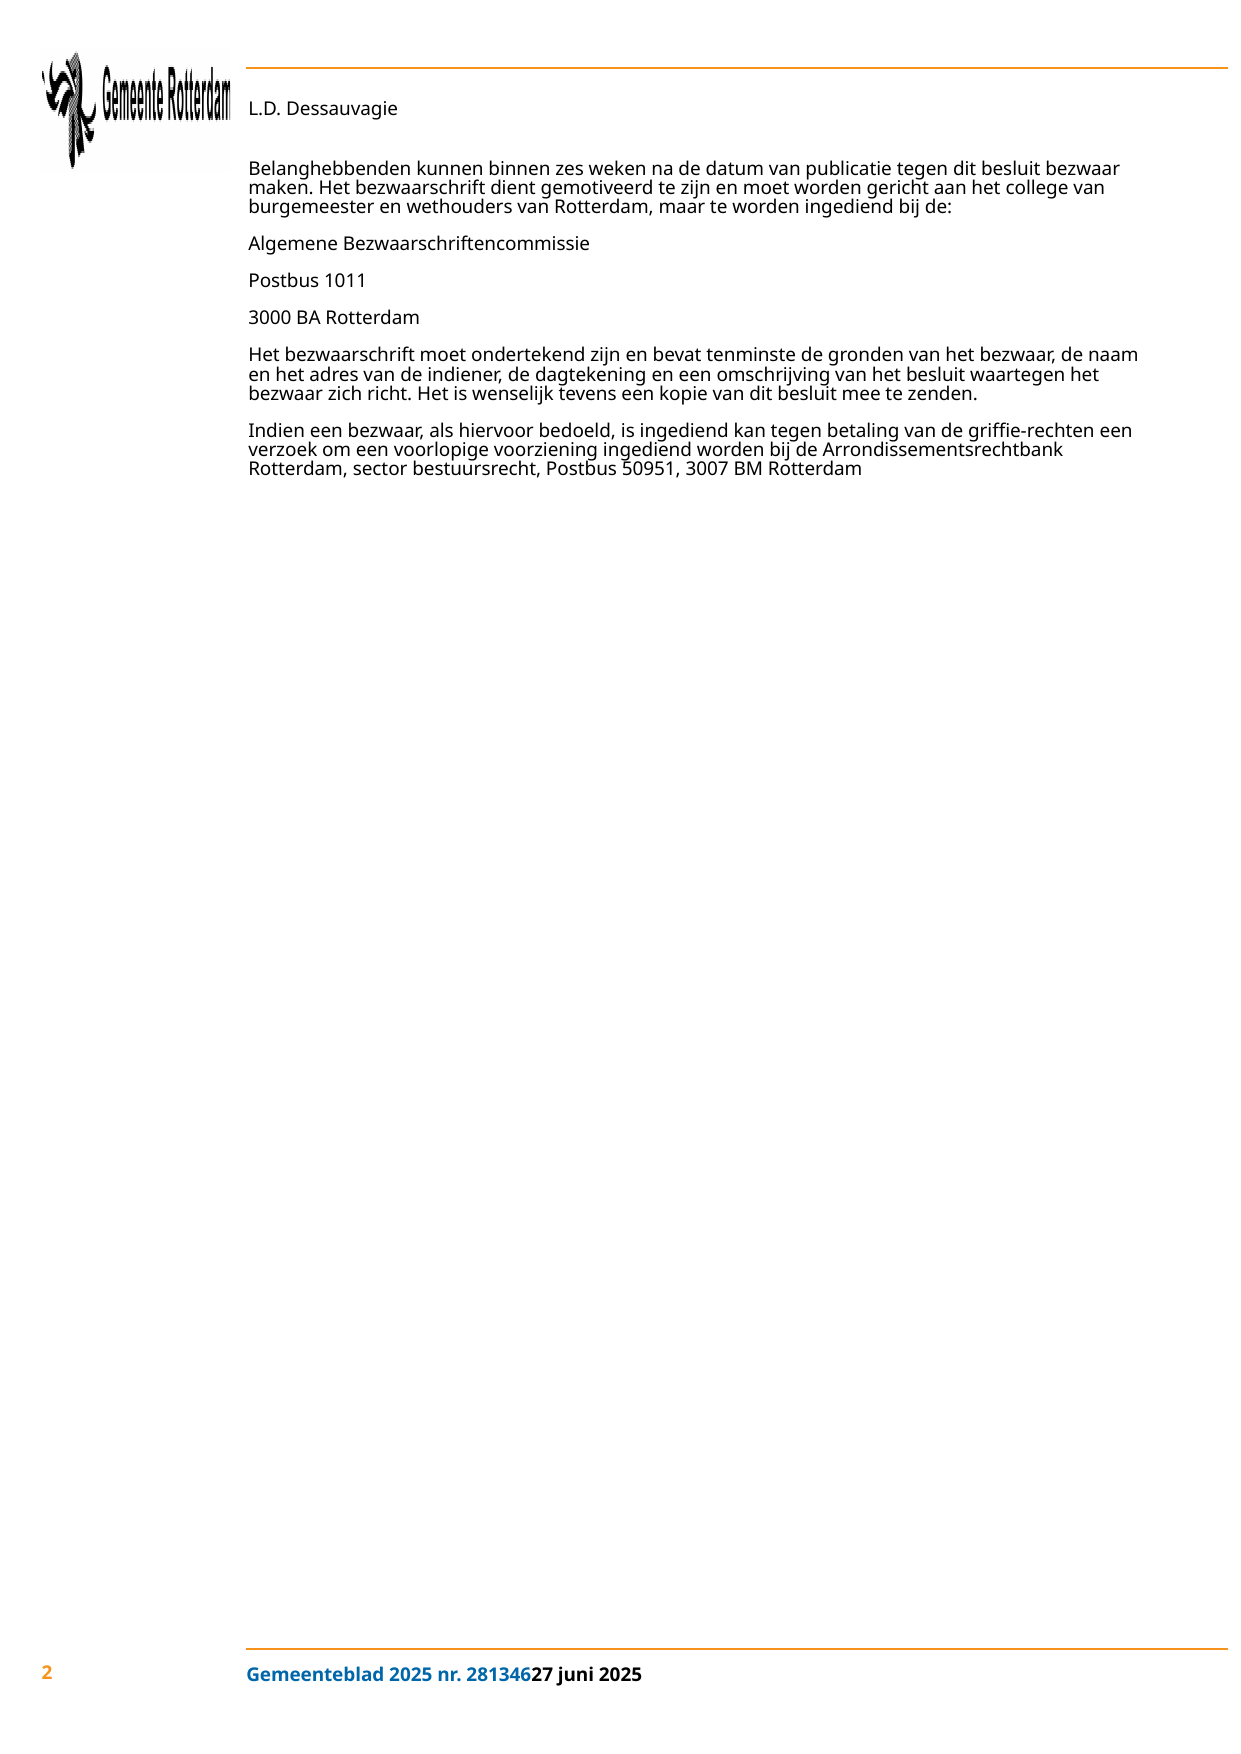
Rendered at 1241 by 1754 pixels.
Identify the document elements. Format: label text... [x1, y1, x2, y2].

text L.D. Dessauvagie [248, 95, 1152, 121]
text Indien een bezwaar, als hiervoor bedoeld, is ingediend kan tegen betaling van de griffie-rechten een verzoek om een voorlopige voorziening ingediend worden bij de Arrondissementsrechtbank Rotterdam, sector bestuursrecht, Postbus 50951, 3007 BM Rotterdam [248, 422, 1152, 480]
text Belanghebbenden kunnen binnen zes weken na de datum van publicatie tegen dit besluit bezwaar maken. Het bezwaarschrift dient gemotiveerd te zijn en moet worden gericht aan het college van burgemeester en wethouders van Rotterdam, maar te worden ingediend bij de: [248, 160, 1152, 218]
picture [41, 47, 231, 172]
text 3000 BA Rotterdam [248, 309, 1152, 329]
text Postbus 1011 [248, 272, 1152, 292]
text Algemene Bezwaarschriftencommissie [248, 235, 1152, 255]
text Het bezwaarschrift moet ondertekend zijn en bevat tenminste de gronden van het bezwaar, de naam en het adres van de indiener, de dagtekening en een omschrijving van het besluit waartegen het bezwaar zich richt. Het is wenselijk tevens een kopie van dit besluit mee te zenden. [248, 346, 1152, 404]
